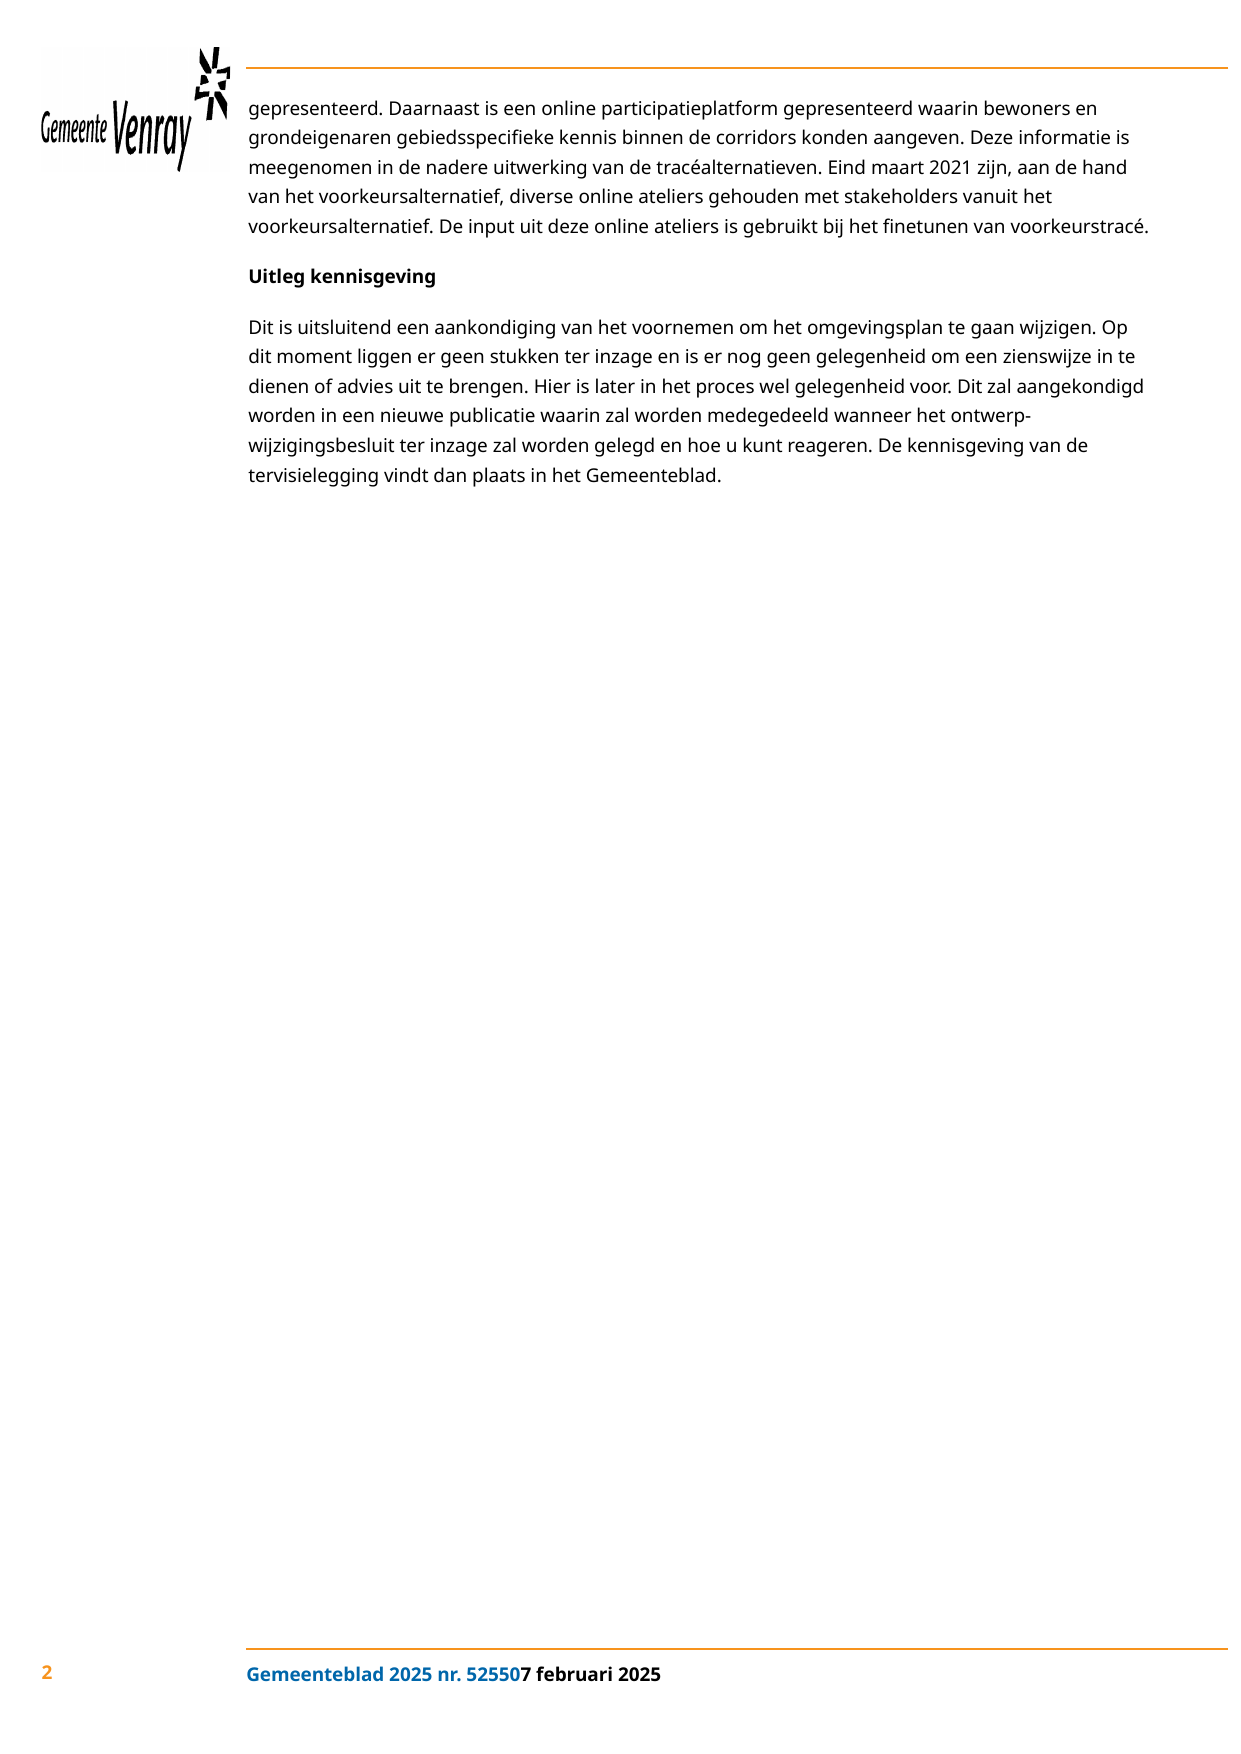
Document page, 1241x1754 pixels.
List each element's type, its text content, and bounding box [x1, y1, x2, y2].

picture [41, 47, 231, 172]
text Dit is uitsluitend een aankondiging van het voornemen om het omgevingsplan te gaan wijzigen. Op dit moment liggen er geen stukken ter inzage en is er nog geen gelegenheid om een zienswijze in te dienen of advies uit te brengen. Hier is later in het proces wel gelegenheid voor. Dit zal aangekondigd worden in een nieuwe publicatie waarin zal worden medegedeeld wanneer het ontwerp-wijzigingsbesluit ter inzage zal worden gelegd en hoe u kunt reageren. De kennisgeving van de tervisielegging vindt dan plaats in het Gemeenteblad. [248, 314, 1152, 488]
text Uitleg kennisgeving [248, 263, 1152, 289]
text gepresenteerd. Daarnaast is een online participatieplatform gepresenteerd waarin bewoners en grondeigenaren gebiedsspecifieke kennis binnen de corridors konden aangeven. Deze informatie is meegenomen in de nadere uitwerking van de tracéalternatieven. Eind maart 2021 zijn, aan de hand van het voorkeursalternatief, diverse online ateliers gehouden met stakeholders vanuit het voorkeursalternatief. De input uit deze online ateliers is gebruikt bij het finetunen van voorkeurstracé. [248, 95, 1152, 239]
